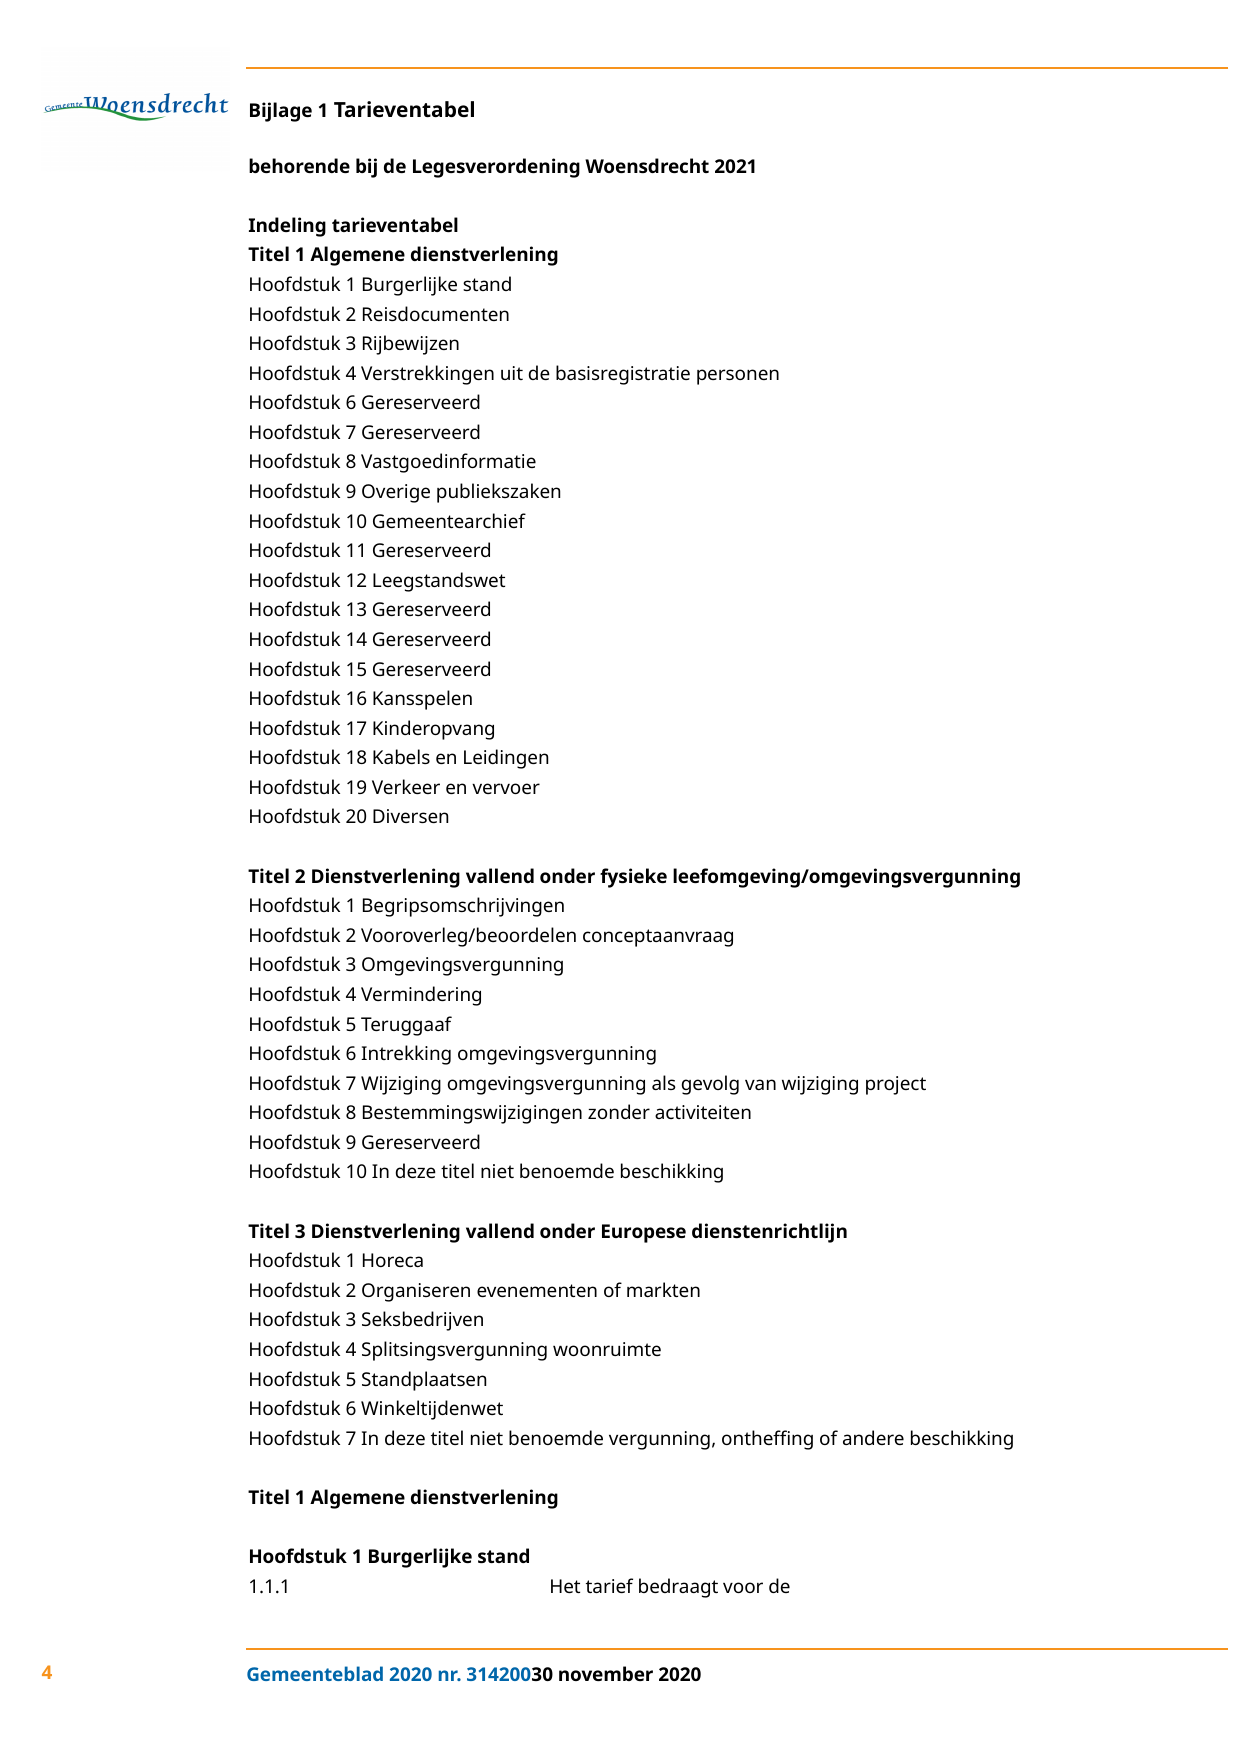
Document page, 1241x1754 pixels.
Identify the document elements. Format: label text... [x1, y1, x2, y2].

text Hoofdstuk 10 In deze titel niet benoemde beschikking [248, 1159, 1152, 1184]
text Hoofdstuk 2 Reisdocumenten [248, 301, 1152, 327]
text Hoofdstuk 13 Gereserveerd [248, 597, 1152, 622]
text Hoofdstuk 7 Gereserveerd [248, 419, 1152, 445]
text behorende bij de Legesverordening Woensdrecht 2021 [248, 153, 1152, 179]
text Hoofdstuk 8 Vastgoedinformatie [248, 449, 1152, 474]
table_header [850, 1573, 1152, 1599]
text Titel 2 Dienstverlening vallend onder fysieke leefomgeving/omgevingsvergunning [248, 863, 1152, 889]
text Hoofdstuk 3 Seksbedrijven [248, 1307, 1152, 1332]
text Hoofdstuk 2 Vooroverleg/beoordelen conceptaanvraag [248, 922, 1152, 948]
text Hoofdstuk 6 Winkeltijdenwet [248, 1395, 1152, 1421]
picture [41, 47, 231, 172]
text Hoofdstuk 4 Verstrekkingen uit de basisregistratie personen [248, 360, 1152, 386]
table_header 1.1.1 [248, 1573, 549, 1599]
text Hoofdstuk 10 Gemeentearchief [248, 508, 1152, 534]
text Hoofdstuk 9 Overige publiekszaken [248, 478, 1152, 504]
table_header Het tarief bedraagt voor de [549, 1573, 850, 1599]
text Titel 1 Algemene dienstverlening [248, 242, 1152, 267]
text Hoofdstuk 3 Rijbewijzen [248, 330, 1152, 356]
text Hoofdstuk 1 Burgerlijke stand [248, 1543, 1152, 1569]
text Hoofdstuk 18 Kabels en Leidingen [248, 744, 1152, 770]
text Hoofdstuk 7 In deze titel niet benoemde vergunning, ontheffing of andere beschikking [248, 1425, 1152, 1451]
text Hoofdstuk 6 Gereserveerd [248, 389, 1152, 415]
text Titel 1 Algemene dienstverlening [248, 1484, 1152, 1510]
text Hoofdstuk 1 Horeca [248, 1247, 1152, 1273]
text Hoofdstuk 6 Intrekking omgevingsvergunning [248, 1040, 1152, 1066]
text Hoofdstuk 15 Gereserveerd [248, 656, 1152, 682]
text Titel 3 Dienstverlening vallend onder Europese dienstenrichtlijn [248, 1218, 1152, 1244]
text Indeling tarieventabel [248, 212, 1152, 238]
text Hoofdstuk 5 Teruggaaf [248, 1011, 1152, 1037]
text Hoofdstuk 2 Organiseren evenementen of markten [248, 1277, 1152, 1303]
text Hoofdstuk 8 Bestemmingswijzigingen zonder activiteiten [248, 1099, 1152, 1125]
text Hoofdstuk 1 Begripsomschrijvingen [248, 892, 1152, 918]
text Hoofdstuk 7 Wijziging omgevingsvergunning als gevolg van wijziging project [248, 1070, 1152, 1096]
text Bijlage 1 Tarieventabel [248, 95, 1152, 123]
text Hoofdstuk 17 Kinderopvang [248, 715, 1152, 741]
text Hoofdstuk 14 Gereserveerd [248, 626, 1152, 652]
text Hoofdstuk 5 Standplaatsen [248, 1366, 1152, 1392]
text Hoofdstuk 3 Omgevingsvergunning [248, 952, 1152, 977]
text Hoofdstuk 11 Gereserveerd [248, 537, 1152, 563]
text Hoofdstuk 20 Diversen [248, 804, 1152, 829]
text Hoofdstuk 4 Vermindering [248, 981, 1152, 1007]
text Hoofdstuk 1 Burgerlijke stand [248, 271, 1152, 297]
text Hoofdstuk 4 Splitsingsvergunning woonruimte [248, 1336, 1152, 1362]
text Hoofdstuk 12 Leegstandswet [248, 567, 1152, 593]
text Hoofdstuk 16 Kansspelen [248, 685, 1152, 711]
text Hoofdstuk 9 Gereserveerd [248, 1129, 1152, 1155]
text Hoofdstuk 19 Verkeer en vervoer [248, 774, 1152, 800]
